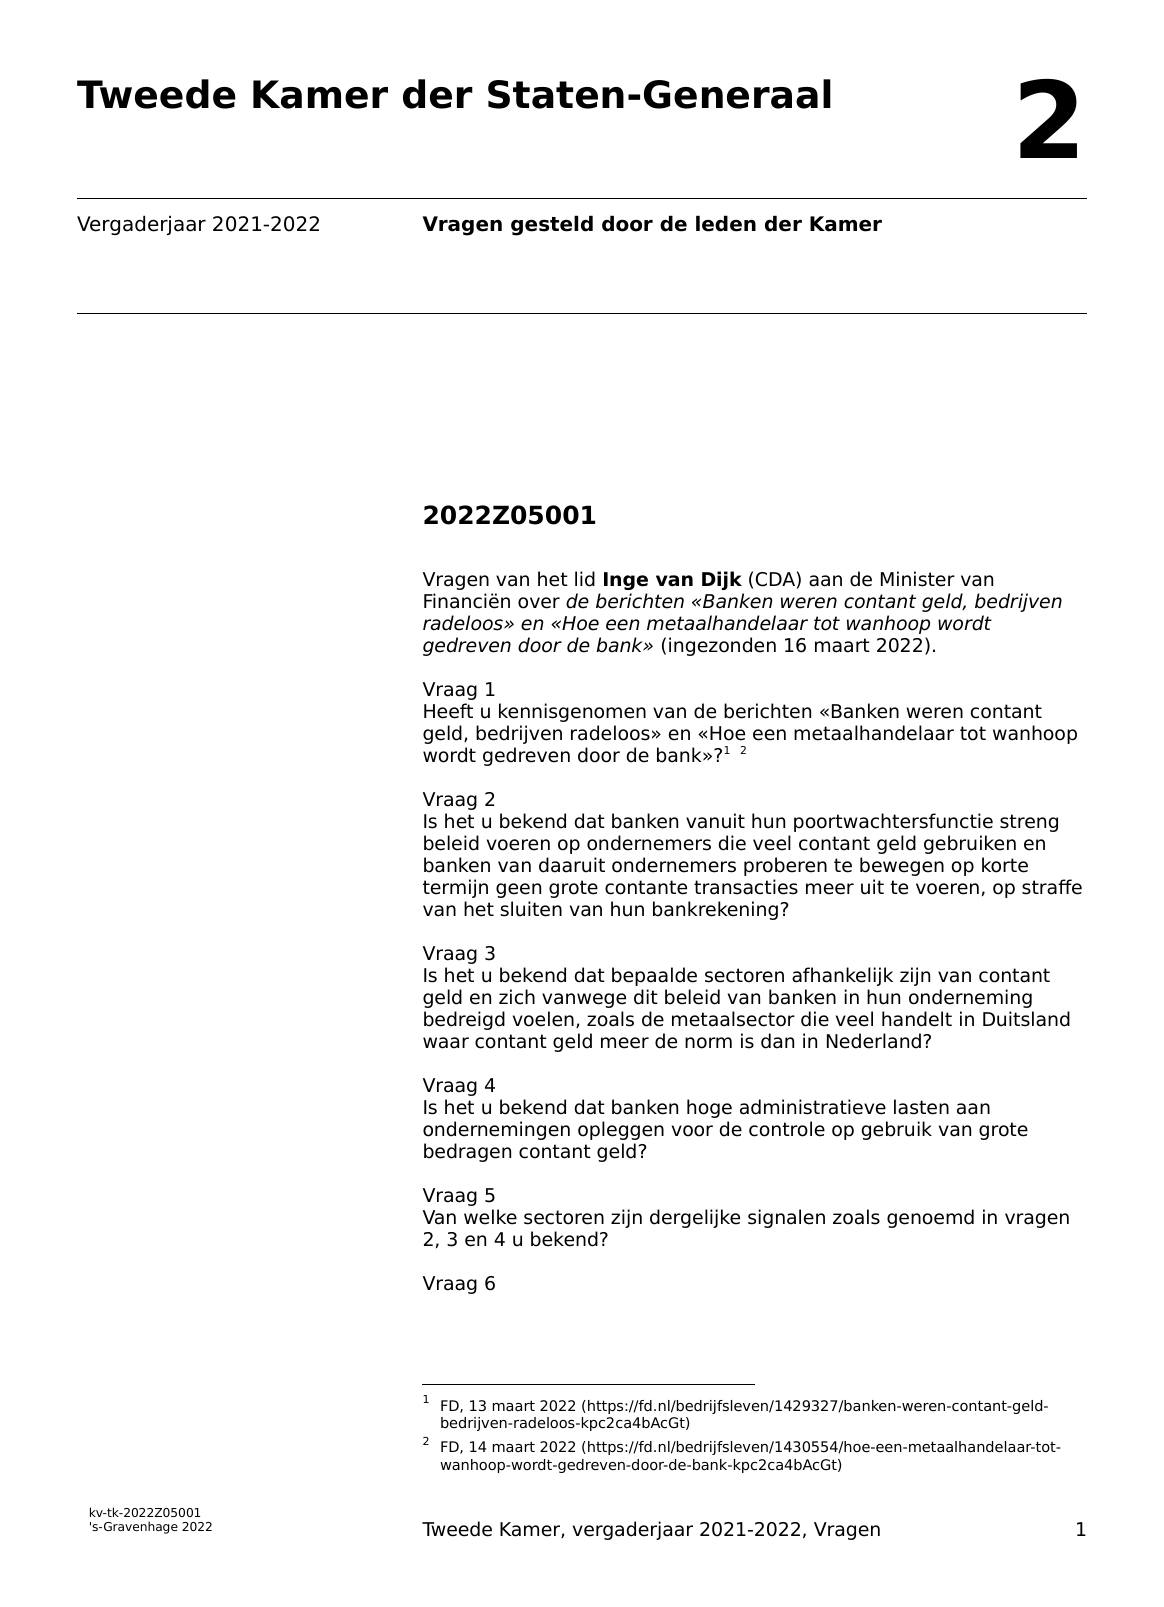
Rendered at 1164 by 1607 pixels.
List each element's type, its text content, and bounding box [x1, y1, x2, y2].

table_cell Vergaderjaar 2021-2022 [77, 199, 422, 313]
text Vraag 3 [422, 943, 1087, 965]
text Heeft u kennisgenomen van de berichten «Banken weren contant geld, bedrijven radeloos» en «Hoe een metaalhandelaar tot wanhoop wordt gedreven door de bank»? [422, 701, 1087, 767]
text kv-tk-2022Z05001 [88, 1506, 323, 1520]
text FD, 14 maart 2022 (https://fd.nl/bedrijfsleven/1430554/hoe-een-metaalhandelaar-tot-wanhoop-wordt-gedreven-door-de-bank-kpc2ca4bAcGt) [422, 1435, 1087, 1474]
text Vraag 5 [422, 1185, 1087, 1207]
table_header 2 [886, 59, 1087, 198]
text Vraag 1 [422, 679, 1087, 701]
text Vraag 6 [422, 1273, 1087, 1295]
table_header Tweede Kamer der Staten-Generaal [77, 59, 886, 198]
text Vraag 4 [422, 1075, 1087, 1097]
text Vragen van het lid Inge van Dijk (CDA) aan de Minister van Financiën over de berichten «Banken weren contant geld, bedrijven radeloos» en «Hoe een metaalhandelaar tot wanhoop wordt gedreven door de bank» (ingezonden 16 maart 2022). [422, 569, 1087, 657]
text Is het u bekend dat banken vanuit hun poortwachtersfunctie streng beleid voeren op ondernemers die veel contant geld gebruiken en banken van daaruit ondernemers proberen te bewegen op korte termijn geen grote contante transacties meer uit te voeren, op straffe van het sluiten van hun bankrekening? [422, 811, 1087, 921]
text FD, 13 maart 2022 (https://fd.nl/bedrijfsleven/1429327/banken-weren-contant-geld-bedrijven-radeloos-kpc2ca4bAcGt) [422, 1393, 1087, 1432]
text Van welke sectoren zijn dergelijke signalen zoals genoemd in vragen 2, 3 en 4 u bekend? [422, 1207, 1087, 1251]
text Is het u bekend dat banken hoge administratieve lasten aan ondernemingen opleggen voor de controle op gebruik van grote bedragen contant geld? [422, 1097, 1087, 1163]
text Vraag 2 [422, 789, 1087, 811]
table_cell Vragen gesteld door de leden der Kamer [422, 199, 1087, 313]
text 2022Z05001 [422, 501, 1087, 531]
text Is het u bekend dat bepaalde sectoren afhankelijk zijn van contant geld en zich vanwege dit beleid van banken in hun onderneming bedreigd voelen, zoals de metaalsector die veel handelt in Duitsland waar contant geld meer de norm is dan in Nederland? [422, 965, 1087, 1053]
text 's-Gravenhage 2022 [88, 1520, 323, 1534]
